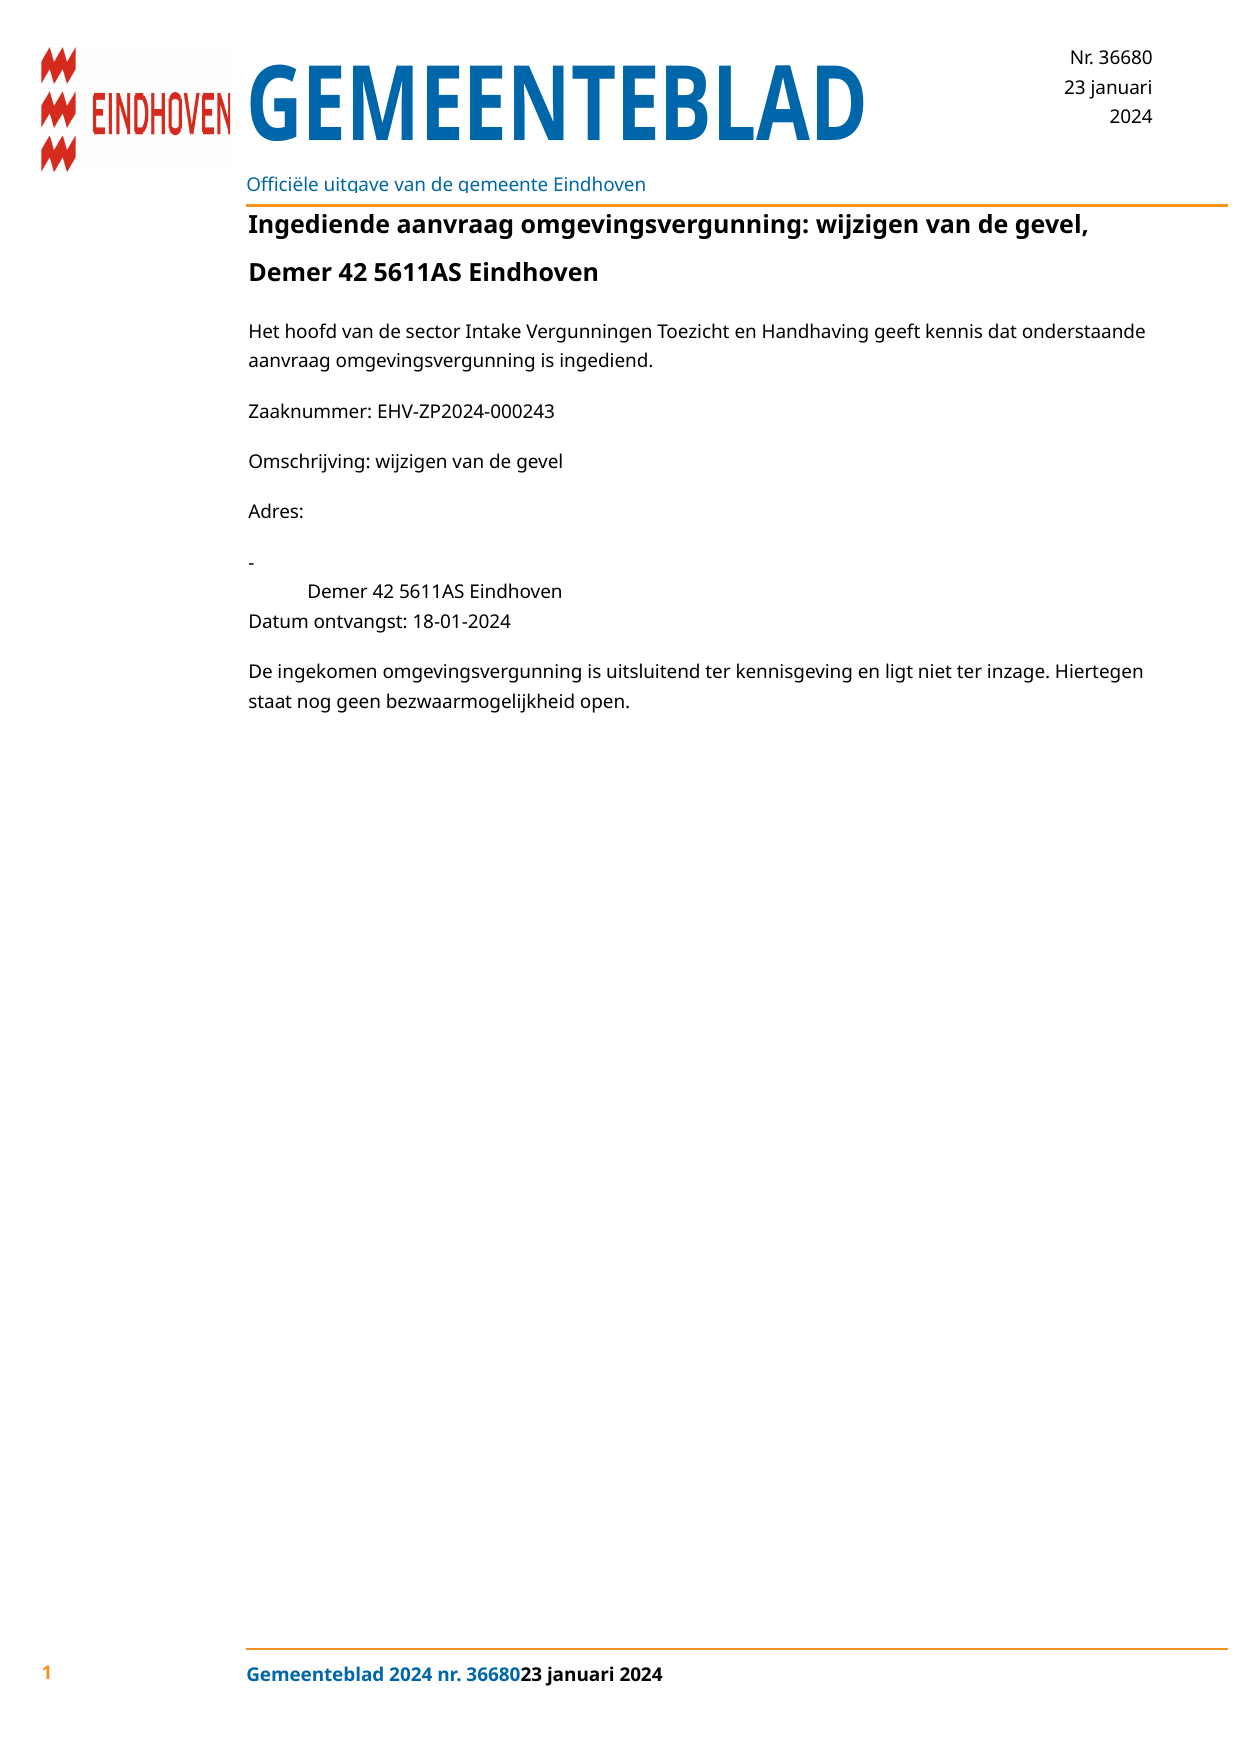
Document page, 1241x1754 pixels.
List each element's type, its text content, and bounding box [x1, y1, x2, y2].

text Het hoofd van de sector Intake Vergunningen Toezicht en Handhaving geeft kennis dat onderstaande aanvraag omgevingsvergunning is ingediend. [248, 318, 1152, 373]
list Demer 42 5611AS Eindhoven [248, 579, 1152, 604]
text Datum ontvangst: 18-01-2024 [248, 608, 1152, 634]
text Ingediende aanvraag omgevingsvergunning: wijzigen van de gevel, Demer 42 5611AS Eindhoven [248, 207, 1152, 288]
picture [41, 47, 231, 172]
text Adres: [248, 499, 1152, 524]
text Omschrijving: wijzigen van de gevel [248, 448, 1152, 474]
text De ingekomen omgevingsvergunning is uitsluitend ter kennisgeving en ligt niet ter inzage. Hiertegen staat nog geen bezwaarmogelijkheid open. [248, 659, 1152, 714]
text Zaaknummer: EHV-ZP2024-000243 [248, 398, 1152, 424]
